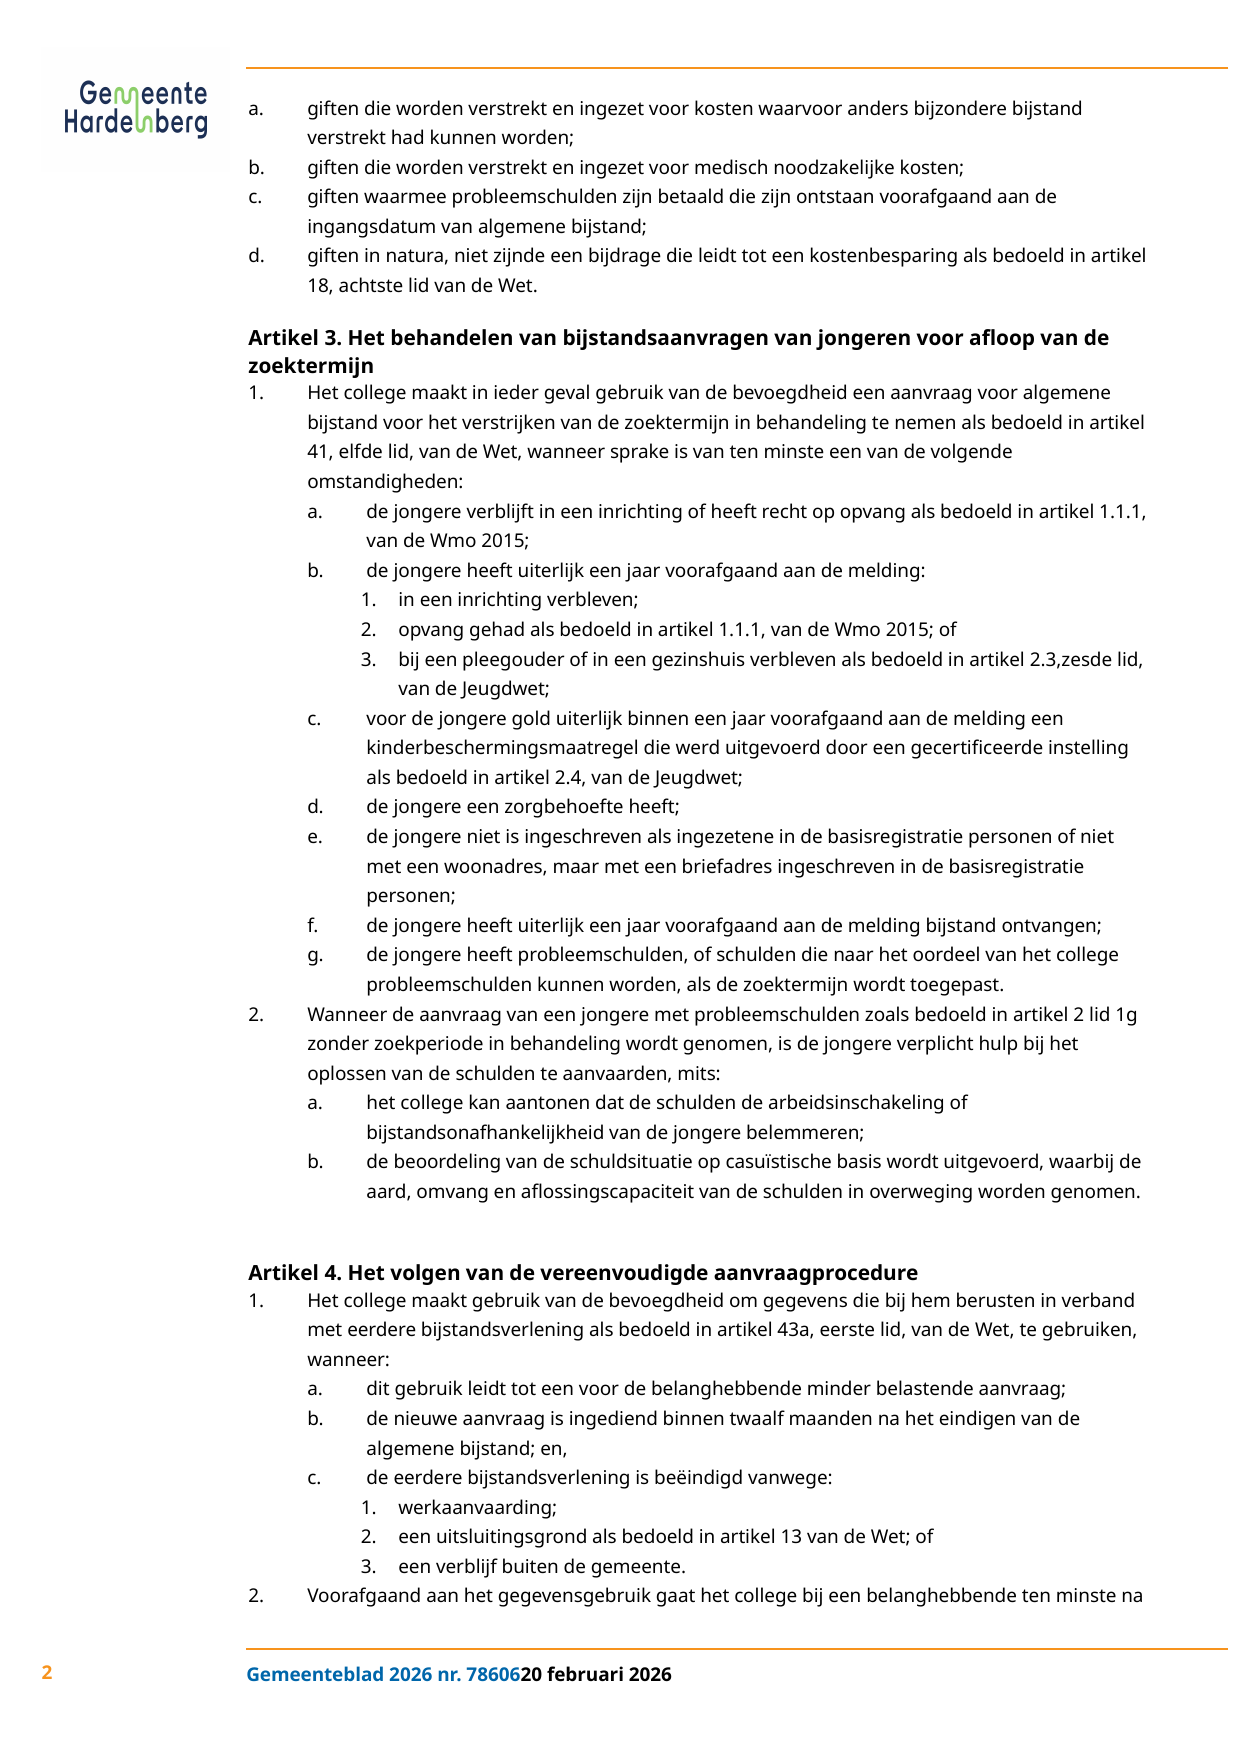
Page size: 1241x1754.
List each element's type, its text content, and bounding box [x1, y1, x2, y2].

text Artikel 3. Het behandelen van bijstandsaanvragen van jongeren voor afloop van de zoektermijn [248, 323, 1152, 379]
list de eerdere bijstandsverlening is beëindigd vanwege: [307, 1464, 1152, 1490]
list de nieuwe aanvraag is ingediend binnen twaalf maanden na het eindigen van de algemene bijstand; en, [307, 1405, 1152, 1460]
list giften die worden verstrekt en ingezet voor kosten waarvoor anders bijzondere bijstand verstrekt had kunnen worden; [248, 95, 1152, 150]
list het college kan aantonen dat de schulden de arbeidsinschakeling of bijstandsonafhankelijkheid van de jongere belemmeren; [307, 1089, 1152, 1145]
picture [41, 47, 231, 172]
list Het college maakt gebruik van de bevoegdheid om gegevens die bij hem berusten in verband met eerdere bijstandsverlening als bedoeld in artikel 43a, eerste lid, van de Wet, te gebruiken, wanneer: [248, 1287, 1152, 1372]
list de jongere niet is ingeschreven als ingezetene in de basisregistratie personen of niet met een woonadres, maar met een briefadres ingeschreven in de basisregistratie personen; [307, 823, 1152, 908]
list de jongere heeft uiterlijk een jaar voorafgaand aan de melding bijstand ontvangen; [307, 912, 1152, 938]
list een verblijf buiten de gemeente. [361, 1553, 1152, 1579]
list giften die worden verstrekt en ingezet voor medisch noodzakelijke kosten; [248, 154, 1152, 180]
list Wanneer de aanvraag van een jongere met probleemschulden zoals bedoeld in artikel 2 lid 1g zonder zoekperiode in behandeling wordt genomen, is de jongere verplicht hulp bij het oplossen van de schulden te aanvaarden, mits: [248, 1001, 1152, 1086]
list bij een pleegouder of in een gezinshuis verbleven als bedoeld in artikel 2.3,zesde lid, van de Jeugdwet; [361, 646, 1152, 701]
list een uitsluitingsgrond als bedoeld in artikel 13 van de Wet; of [361, 1523, 1152, 1549]
list dit gebruik leidt tot een voor de belanghebbende minder belastende aanvraag; [307, 1376, 1152, 1401]
list de jongere heeft uiterlijk een jaar voorafgaand aan de melding: [307, 557, 1152, 583]
list de jongere verblijft in een inrichting of heeft recht op opvang als bedoeld in artikel 1.1.1, van de Wmo 2015; [307, 498, 1152, 553]
list opvang gehad als bedoeld in artikel 1.1.1, van de Wmo 2015; of [361, 616, 1152, 642]
list voor de jongere gold uiterlijk binnen een jaar voorafgaand aan de melding een kinderbeschermingsmaatregel die werd uitgevoerd door een gecertificeerde instelling als bedoeld in artikel 2.4, van de Jeugdwet; [307, 705, 1152, 790]
list werkaanvaarding; [361, 1494, 1152, 1519]
list de jongere een zorgbehoefte heeft; [307, 794, 1152, 819]
text Artikel 4. Het volgen van de vereenvoudigde aanvraagprocedure [248, 1258, 1152, 1287]
list in een inrichting verbleven; [361, 587, 1152, 612]
list Het college maakt in ieder geval gebruik van de bevoegdheid een aanvraag voor algemene bijstand voor het verstrijken van de zoektermijn in behandeling te nemen als bedoeld in artikel 41, elfde lid, van de Wet, wanneer sprake is van ten minste een van de volgende omstandigheden: [248, 379, 1152, 494]
list giften in natura, niet zijnde een bijdrage die leidt tot een kostenbesparing als bedoeld in artikel 18, achtste lid van de Wet. [248, 243, 1152, 298]
list de beoordeling van de schuldsituatie op casuïstische basis wordt uitgevoerd, waarbij de aard, omvang en aflossingscapaciteit van de schulden in overweging worden genomen. [307, 1149, 1152, 1204]
list Voorafgaand aan het gegevensgebruik gaat het college bij een belanghebbende ten minste na [248, 1583, 1152, 1608]
list giften waarmee probleemschulden zijn betaald die zijn ontstaan voorafgaand aan de ingangsdatum van algemene bijstand; [248, 183, 1152, 239]
list de jongere heeft probleemschulden, of schulden die naar het oordeel van het college probleemschulden kunnen worden, als de zoektermijn wordt toegepast. [307, 942, 1152, 997]
